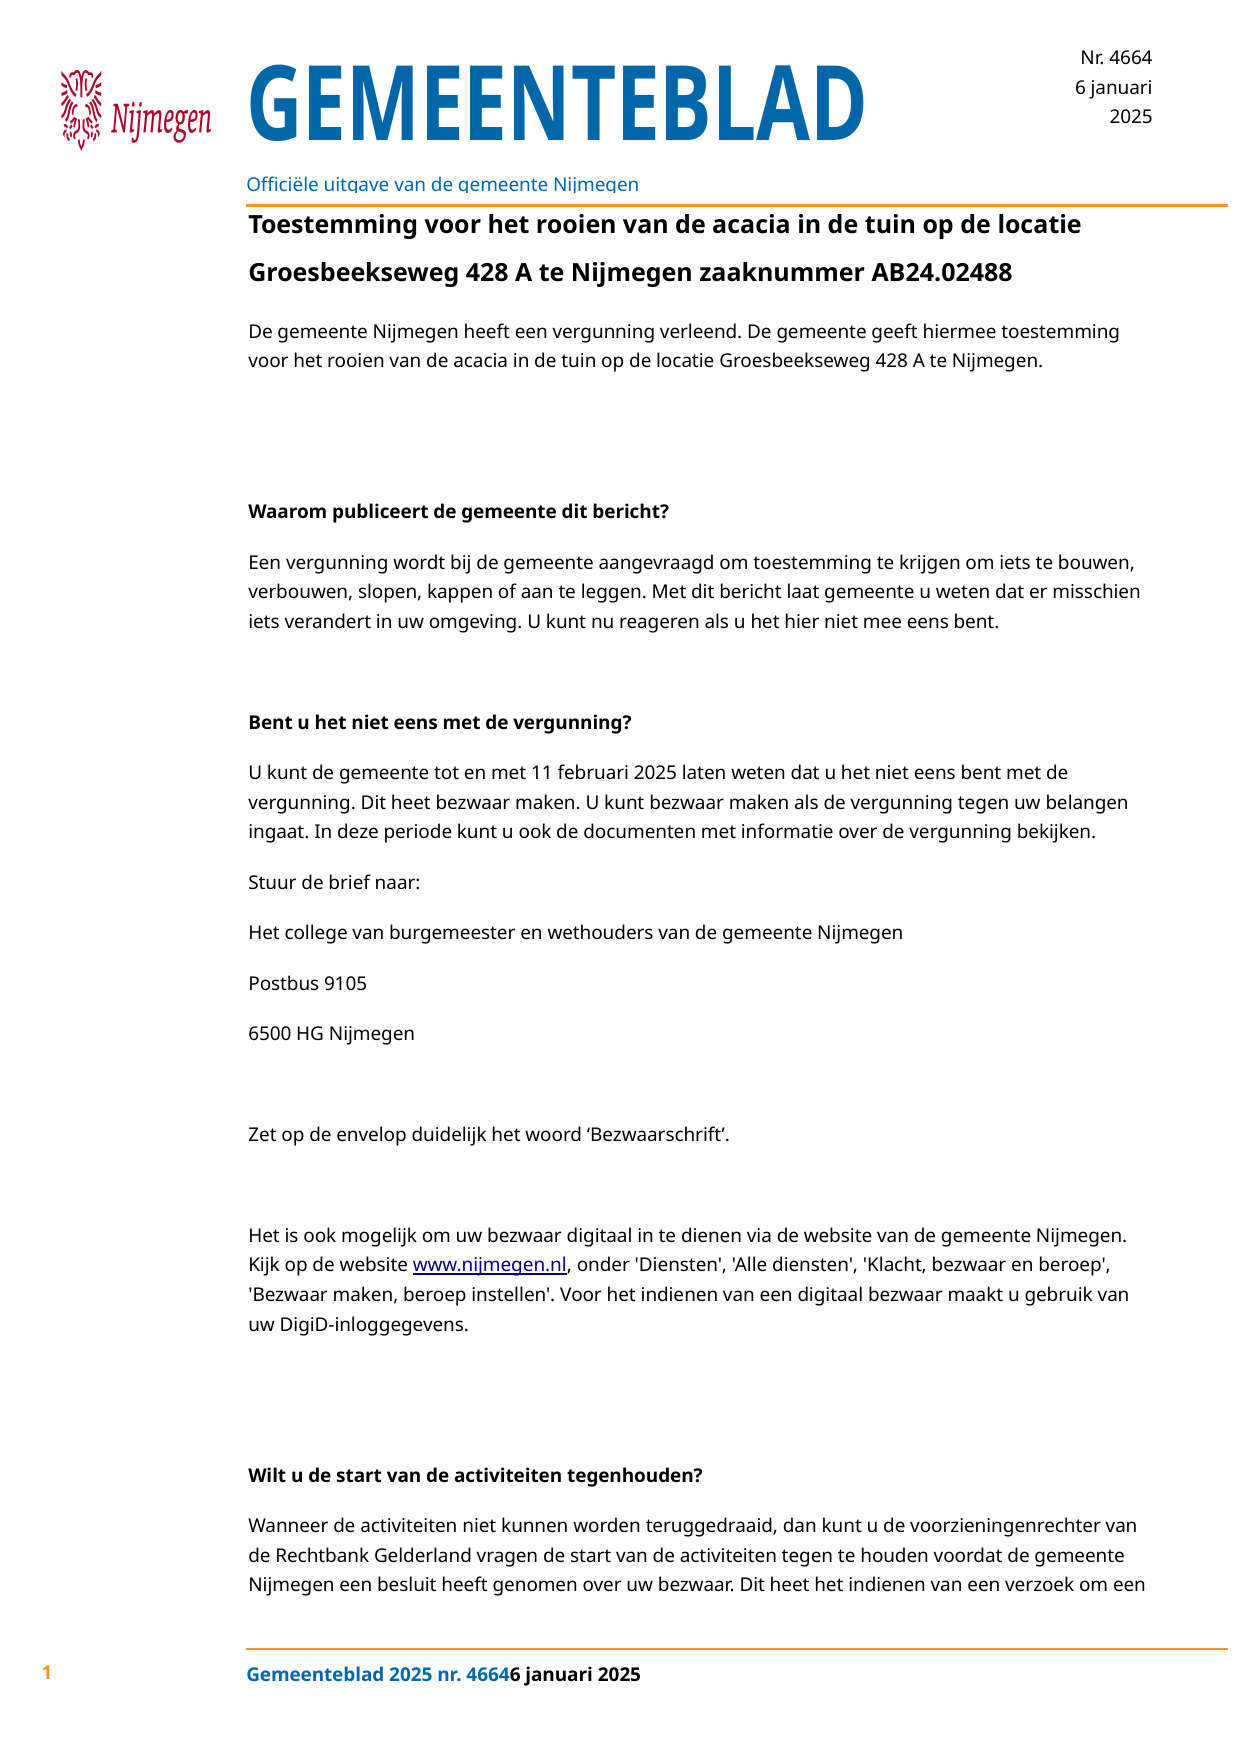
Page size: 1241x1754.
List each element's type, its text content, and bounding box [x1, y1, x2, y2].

text Waarom publiceert de gemeente dit bericht? [248, 499, 1152, 524]
picture [41, 47, 231, 172]
text Stuur de brief naar: [248, 869, 1152, 895]
text Toestemming voor het rooien van de acacia in de tuin op de locatie Groesbeekseweg 428 A te Nijmegen zaaknummer AB24.02488 [248, 207, 1152, 288]
text Het is ook mogelijk om uw bezwaar digitaal in te dienen via de website van de gemeente Nijmegen. Kijk op de website www.nijmegen.nl, onder 'Diensten', 'Alle diensten', 'Klacht, bezwaar en beroep', 'Bezwaar maken, beroep instellen'. Voor het indienen van een digitaal bezwaar maakt u gebruik van uw DigiD-inloggegevens. [248, 1222, 1152, 1337]
text De gemeente Nijmegen heeft een vergunning verleend. De gemeente geeft hiermee toestemming voor het rooien van de acacia in de tuin op de locatie Groesbeekseweg 428 A te Nijmegen. [248, 318, 1152, 373]
text Zet op de envelop duidelijk het woord ‘Bezwaarschrift’. [248, 1121, 1152, 1147]
text Bent u het niet eens met de vergunning? [248, 709, 1152, 735]
text Postbus 9105 [248, 970, 1152, 996]
text Wanneer de activiteiten niet kunnen worden teruggedraaid, dan kunt u de voorzieningenrechter van de Rechtbank Gelderland vragen de start van de activiteiten tegen te houden voordat de gemeente Nijmegen een besluit heeft genomen over uw bezwaar. Dit heet het indienen van een verzoek om een [248, 1512, 1152, 1597]
text Wilt u de start van de activiteiten tegenhouden? [248, 1462, 1152, 1488]
text Een vergunning wordt bij de gemeente aangevraagd om toestemming te krijgen om iets te bouwen, verbouwen, slopen, kappen of aan te leggen. Met dit bericht laat gemeente u weten dat er misschien iets verandert in uw omgeving. U kunt nu reageren als u het hier niet mee eens bent. [248, 549, 1152, 634]
text 6500 HG Nijmegen [248, 1020, 1152, 1046]
text U kunt de gemeente tot en met 11 februari 2025 laten weten dat u het niet eens bent met de vergunning. Dit heet bezwaar maken. U kunt bezwaar maken als de vergunning tegen uw belangen ingaat. In deze periode kunt u ook de documenten met informatie over de vergunning bekijken. [248, 759, 1152, 844]
text Het college van burgemeester en wethouders van de gemeente Nijmegen [248, 919, 1152, 945]
